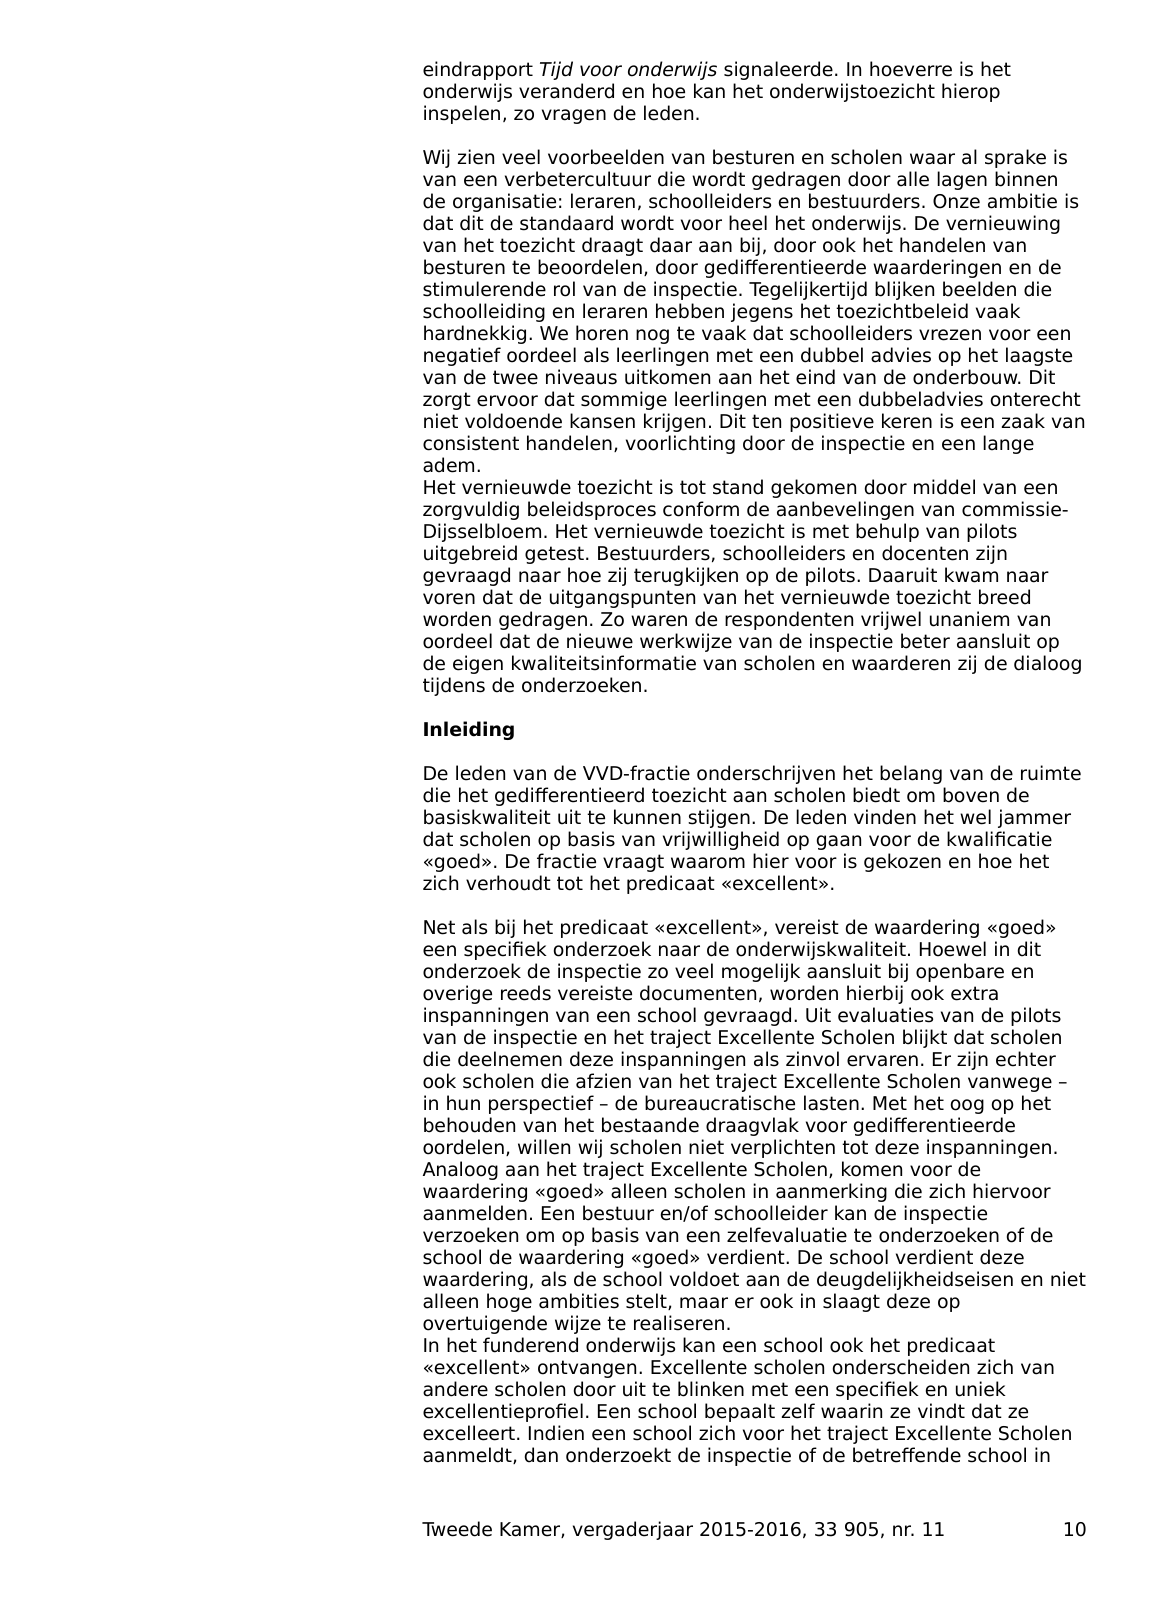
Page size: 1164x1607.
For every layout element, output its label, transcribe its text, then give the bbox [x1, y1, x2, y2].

text Het vernieuwde toezicht is tot stand gekomen door middel van een zorgvuldig beleidsproces conform de aanbevelingen van commissie-Dijsselbloem. Het vernieuwde toezicht is met behulp van pilots uitgebreid getest. Bestuurders, schoolleiders en docenten zijn gevraagd naar hoe zij terugkijken op de pilots. Daaruit kwam naar voren dat de uitgangspunten van het vernieuwde toezicht breed worden gedragen. Zo waren de respondenten vrijwel unaniem van oordeel dat de nieuwe werkwijze van de inspectie beter aansluit op de eigen kwaliteitsinformatie van scholen en waarderen zij de dialoog tijdens de onderzoeken. [422, 477, 1087, 697]
text Wij zien veel voorbeelden van besturen en scholen waar al sprake is van een verbetercultuur die wordt gedragen door alle lagen binnen de organisatie: leraren, schoolleiders en bestuurders. Onze ambitie is dat dit de standaard wordt voor heel het onderwijs. De vernieuwing van het toezicht draagt daar aan bij, door ook het handelen van besturen te beoordelen, door gedifferentieerde waarderingen en de stimulerende rol van de inspectie. Tegelijkertijd blijken beelden die schoolleiding en leraren hebben jegens het toezichtbeleid vaak hardnekkig. We horen nog te vaak dat schoolleiders vrezen voor een negatief oordeel als leerlingen met een dubbel advies op het laagste van de twee niveaus uitkomen aan het eind van de onderbouw. Dit zorgt ervoor dat sommige leerlingen met een dubbeladvies onterecht niet voldoende kansen krijgen. Dit ten positieve keren is een zaak van consistent handelen, voorlichting door de inspectie en een lange adem. [422, 147, 1087, 477]
subtitle Inleiding [422, 719, 1087, 741]
text De leden van de VVD-fractie onderschrijven het belang van de ruimte die het gedifferentieerd toezicht aan scholen biedt om boven de basiskwaliteit uit te kunnen stijgen. De leden vinden het wel jammer dat scholen op basis van vrijwilligheid op gaan voor de kwalificatie «goed». De fractie vraagt waarom hier voor is gekozen en hoe het zich verhoudt tot het predicaat «excellent». [422, 763, 1087, 895]
text In het funderend onderwijs kan een school ook het predicaat «excellent» ontvangen. Excellente scholen onderscheiden zich van andere scholen door uit te blinken met een specifiek en uniek excellentieprofiel. Een school bepaalt zelf waarin ze vindt dat ze excelleert. Indien een school zich voor het traject Excellente Scholen aanmeldt, dan onderzoekt de inspectie of de betreffende school in [422, 1335, 1087, 1467]
text Net als bij het predicaat «excellent», vereist de waardering «goed» een specifiek onderzoek naar de onderwijskwaliteit. Hoewel in dit onderzoek de inspectie zo veel mogelijk aansluit bij openbare en overige reeds vereiste documenten, worden hierbij ook extra inspanningen van een school gevraagd. Uit evaluaties van de pilots van de inspectie en het traject Excellente Scholen blijkt dat scholen die deelnemen deze inspanningen als zinvol ervaren. Er zijn echter ook scholen die afzien van het traject Excellente Scholen vanwege – in hun perspectief – de bureaucratische lasten. Met het oog op het behouden van het bestaande draagvlak voor gedifferentieerde oordelen, willen wij scholen niet verplichten tot deze inspanningen. Analoog aan het traject Excellente Scholen, komen voor de waardering «goed» alleen scholen in aanmerking die zich hiervoor aanmelden. Een bestuur en/of schoolleider kan de inspectie verzoeken om op basis van een zelfevaluatie te onderzoeken of de school de waardering «goed» verdient. De school verdient deze waardering, als de school voldoet aan de deugdelijkheidseisen en niet alleen hoge ambities stelt, maar er ook in slaagt deze op overtuigende wijze te realiseren. [422, 917, 1087, 1335]
text eindrapport Tijd voor onderwijs signaleerde. In hoeverre is het onderwijs veranderd en hoe kan het onderwijstoezicht hierop inspelen, zo vragen de leden. [422, 59, 1087, 125]
